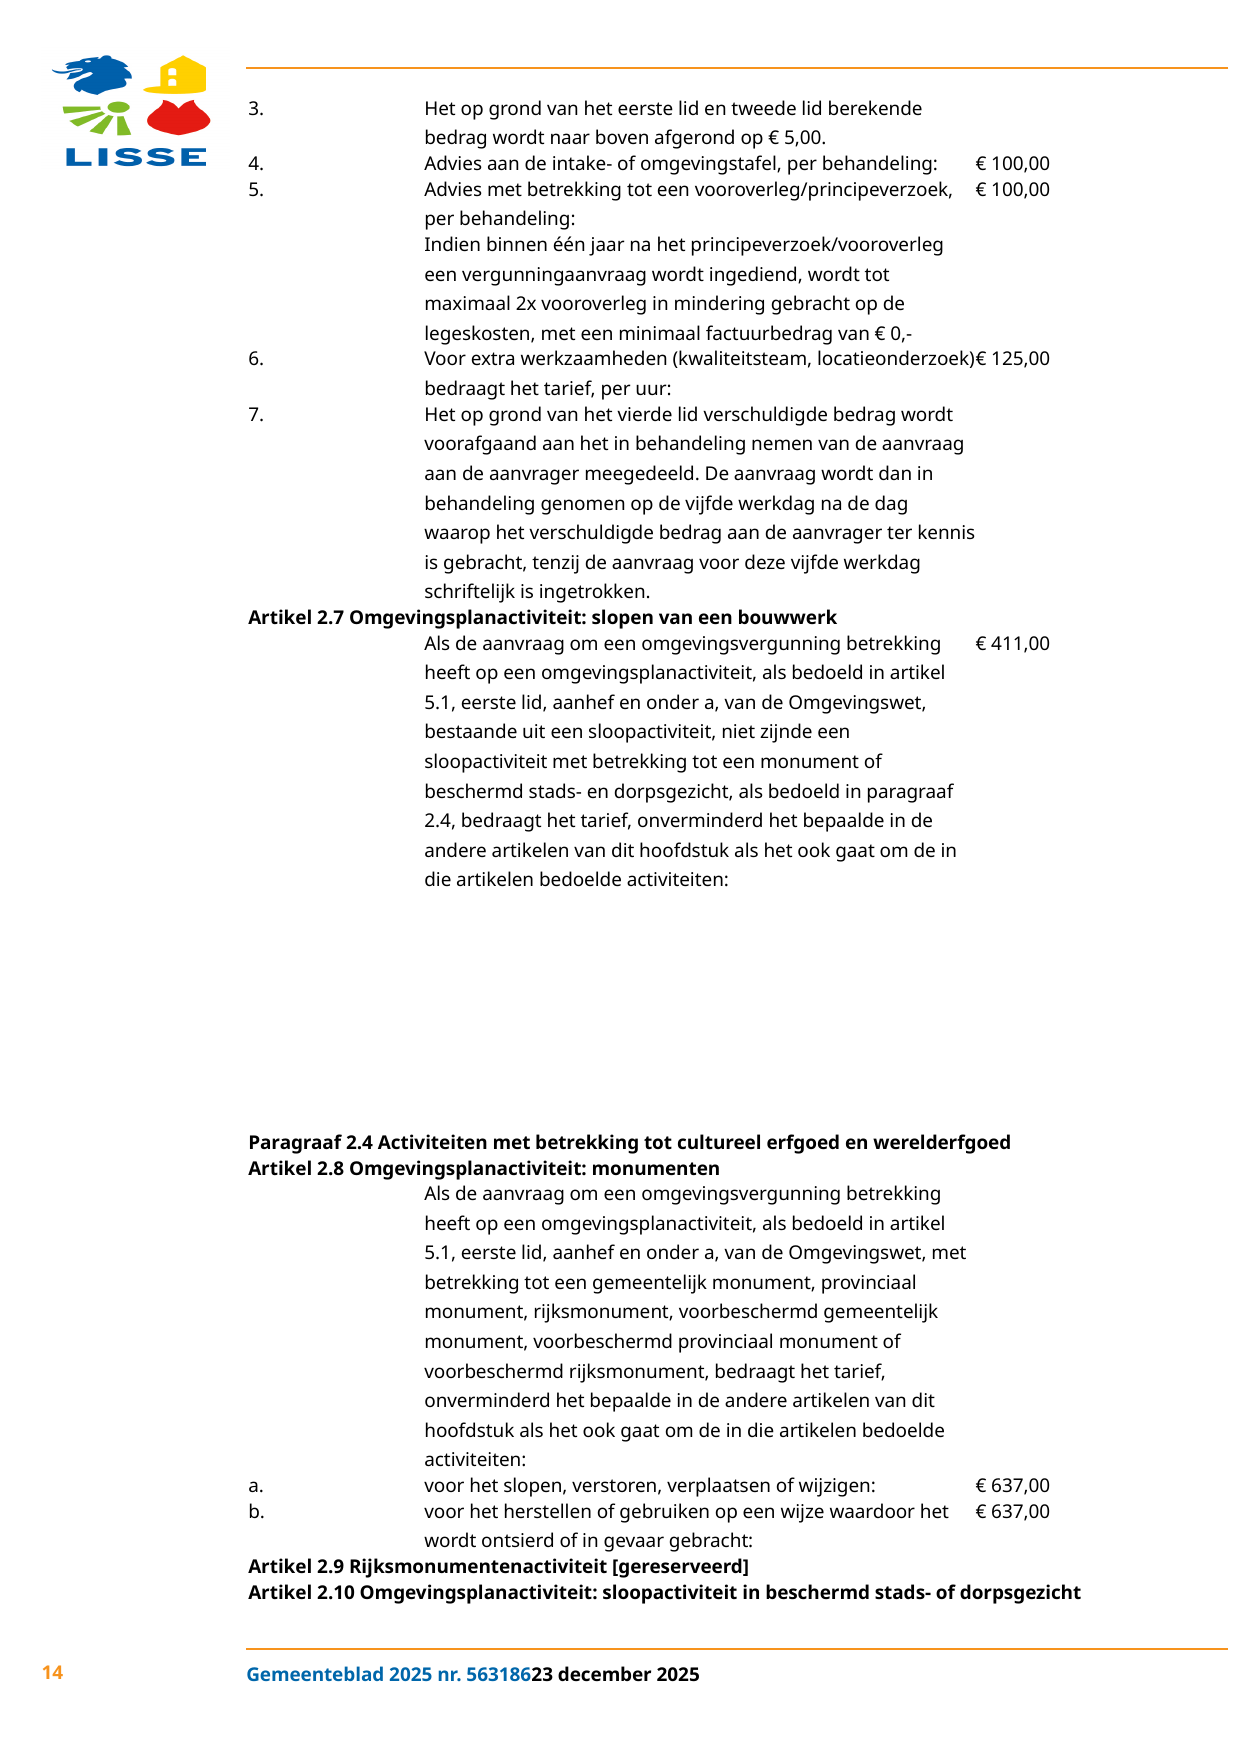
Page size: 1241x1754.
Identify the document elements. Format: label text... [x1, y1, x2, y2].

table_cell 7. [248, 401, 424, 604]
table_cell 6. [248, 346, 424, 401]
table_cell Artikel 2.10 Omgevingsplanactiviteit: sloopactiviteit in beschermd stads- of dorpsgezicht [248, 1579, 1152, 1605]
table_cell Als de aanvraag om een omgevingsvergunning betrekking heeft op een omgevingsplanactiviteit, als bedoeld in artikel 5.1, eerste lid, aanhef en onder a, van de Omgevingswet, bestaande uit een sloopactiviteit, niet zijnde een sloopactiviteit met betrekking tot een monument of beschermd stads- en dorpsgezicht, als bedoeld in paragraaf 2.4, bedraagt het tarief, onverminderd het bepaalde in de andere artikelen van dit hoofdstuk als het ook gaat om de in die artikelen bedoelde activiteiten: [424, 630, 975, 1129]
table_cell € 637,00 [975, 1498, 1152, 1553]
table_cell [248, 630, 424, 1129]
table_cell Voor extra werkzaamheden (kwaliteitsteam, locatieonderzoek) bedraagt het tarief, per uur: [424, 346, 975, 401]
table_cell b. [248, 1498, 424, 1553]
table_cell [975, 231, 1152, 346]
table_cell [248, 231, 424, 346]
table_cell [248, 1180, 424, 1472]
table_cell 3. [248, 95, 424, 150]
table_cell € 637,00 [975, 1473, 1152, 1498]
table_cell a. [248, 1473, 424, 1498]
table_cell Als de aanvraag om een omgevingsvergunning betrekking heeft op een omgevingsplanactiviteit, als bedoeld in artikel 5.1, eerste lid, aanhef en onder a, van de Omgevingswet, met betrekking tot een gemeentelijk monument, provinciaal monument, rijksmonument, voorbeschermd gemeentelijk monument, voorbeschermd provinciaal monument of voorbeschermd rijksmonument, bedraagt het tarief, onverminderd het bepaalde in de andere artikelen van dit hoofdstuk als het ook gaat om de in die artikelen bedoelde activiteiten: [424, 1180, 975, 1472]
table_cell Het op grond van het eerste lid en tweede lid berekende bedrag wordt naar boven afgerond op € 5,00. [424, 95, 975, 150]
table_cell Indien binnen één jaar na het principeverzoek/vooroverleg een vergunningaanvraag wordt ingediend, wordt tot maximaal 2x vooroverleg in mindering gebracht op de legeskosten, met een minimaal factuurbedrag van € 0,- [424, 231, 975, 346]
table_cell € 100,00 [975, 150, 1152, 176]
table_cell Artikel 2.9 Rijksmonumentenactiviteit [gereserveerd] [248, 1554, 1152, 1579]
table_cell Artikel 2.8 Omgevingsplanactiviteit: monumenten [248, 1155, 1152, 1180]
picture [41, 47, 231, 172]
table_cell Het op grond van het vierde lid verschuldigde bedrag wordt voorafgaand aan het in behandeling nemen van de aanvraag aan de aanvrager meegedeeld. De aanvraag wordt dan in behandeling genomen op de vijfde werkdag na de dag waarop het verschuldigde bedrag aan de aanvrager ter kennis is gebracht, tenzij de aanvraag voor deze vijfde werkdag schriftelijk is ingetrokken. [424, 401, 975, 604]
table_cell voor het slopen, verstoren, verplaatsen of wijzigen: [424, 1473, 975, 1498]
table_cell [975, 1180, 1152, 1472]
table_cell Advies aan de intake- of omgevingstafel, per behandeling: [424, 150, 975, 176]
table_cell [975, 95, 1152, 150]
table_cell Artikel 2.7 Omgevingsplanactiviteit: slopen van een bouwwerk [248, 604, 1152, 630]
table_cell € 411,00 [975, 630, 1152, 1129]
table_cell 5. [248, 176, 424, 231]
table_cell Advies met betrekking tot een vooroverleg/principeverzoek, per behandeling: [424, 176, 975, 231]
table_cell Paragraaf 2.4 Activiteiten met betrekking tot cultureel erfgoed en werelderfgoed [248, 1129, 1152, 1155]
table_cell [975, 401, 1152, 604]
table_cell € 125,00 [975, 346, 1152, 401]
table_cell 4. [248, 150, 424, 176]
table_cell € 100,00 [975, 176, 1152, 231]
table_cell voor het herstellen of gebruiken op een wijze waardoor het wordt ontsierd of in gevaar gebracht: [424, 1498, 975, 1553]
